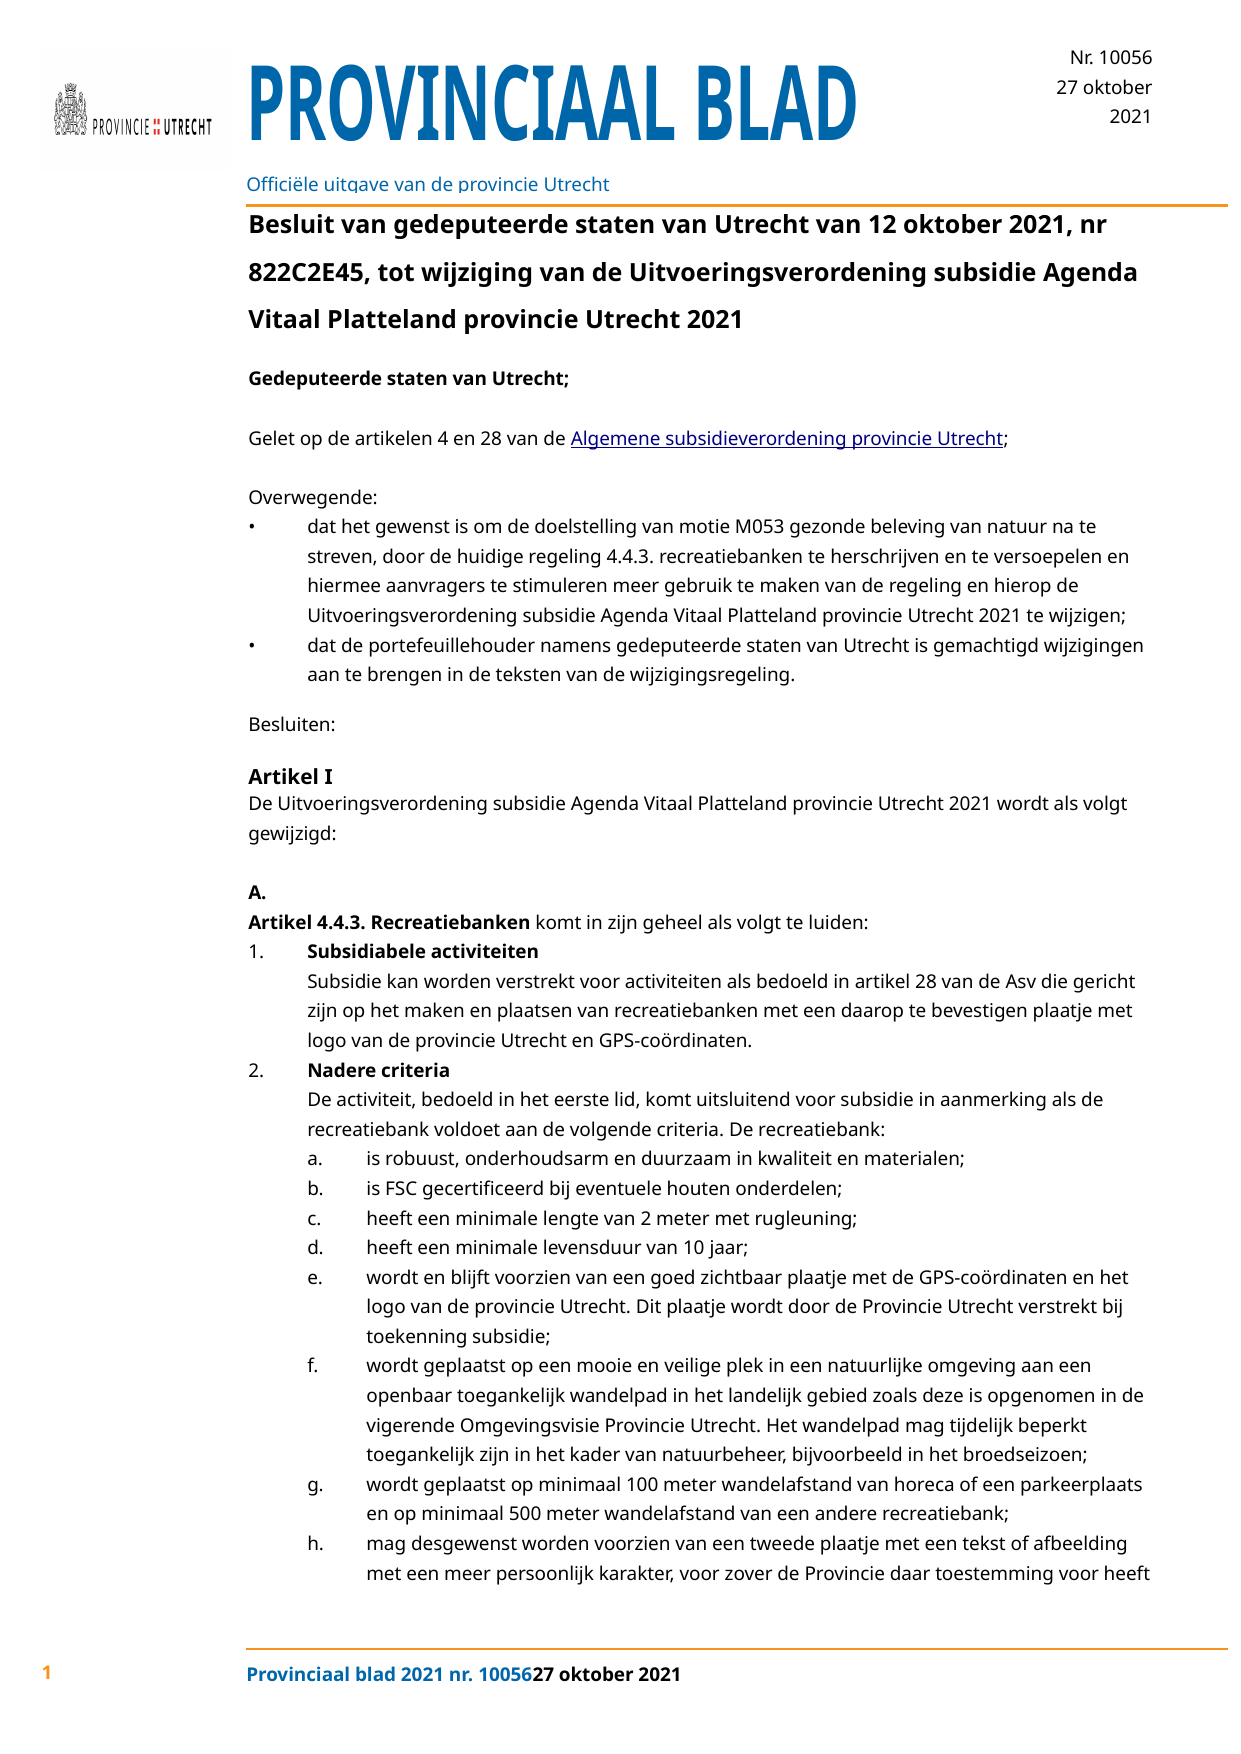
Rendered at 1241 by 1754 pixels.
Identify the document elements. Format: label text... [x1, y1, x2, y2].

list wordt geplaatst op minimaal 100 meter wandelafstand van horeca of een parkeerplaats en op minimaal 500 meter wandelafstand van een andere recreatiebank; [307, 1471, 1152, 1526]
list heeft een minimale lengte van 2 meter met rugleuning; [307, 1205, 1152, 1230]
text Besluit van gedeputeerde staten van Utrecht van 12 oktober 2021, nr 822C2E45, tot wijziging van de Uitvoeringsverordening subsidie Agenda Vitaal Platteland provincie Utrecht 2021 [248, 207, 1152, 336]
list wordt geplaatst op een mooie en veilige plek in een natuurlijke omgeving aan een openbaar toegankelijk wandelpad in het landelijk gebied zoals deze is opgenomen in de vigerende Omgevingsvisie Provincie Utrecht. Het wandelpad mag tijdelijk beperkt toegankelijk zijn in het kader van natuurbeheer, bijvoorbeeld in het broedseizoen; [307, 1353, 1152, 1467]
list Nadere criteria [248, 1057, 1152, 1082]
text Artikel I [248, 762, 1152, 791]
list is robuust, onderhoudsarm en duurzaam in kwaliteit en materialen; [307, 1146, 1152, 1171]
text A. [248, 879, 1152, 905]
list wordt en blijft voorzien van een goed zichtbaar plaatje met de GPS-coördinaten en het logo van de provincie Utrecht. Dit plaatje wordt door de Provincie Utrecht verstrekt bij toekenning subsidie; [307, 1264, 1152, 1349]
text Besluiten: [248, 712, 1152, 737]
list heeft een minimale levensduur van 10 jaar; [307, 1234, 1152, 1260]
list dat het gewenst is om de doelstelling van motie M053 gezonde beleving van natuur na te streven, door de huidige regeling 4.4.3. recreatiebanken te herschrijven en te versoepelen en hiermee aanvragers te stimuleren meer gebruik te maken van de regeling en hierop de Uitvoeringsverordening subsidie Agenda Vitaal Platteland provincie Utrecht 2021 te wijzigen; [248, 513, 1152, 628]
list mag desgewenst worden voorzien van een tweede plaatje met een tekst of afbeelding met een meer persoonlijk karakter, voor zover de Provincie daar toestemming voor heeft [307, 1530, 1152, 1585]
text Artikel 4.4.3. Recreatiebanken komt in zijn geheel als volgt te luiden: [248, 909, 1152, 934]
text De Uitvoeringsverordening subsidie Agenda Vitaal Platteland provincie Utrecht 2021 wordt als volgt gewijzigd: [248, 791, 1152, 846]
text Gelet op de artikelen 4 en 28 van de Algemene subsidieverordening provincie Utrecht; [248, 425, 1152, 450]
list is FSC gecertificeerd bij eventuele houten onderdelen; [307, 1175, 1152, 1201]
list Subsidiabele activiteiten [248, 938, 1152, 964]
text Gedeputeerde staten van Utrecht; [248, 366, 1152, 391]
text Overwegende: [248, 484, 1152, 509]
list dat de portefeuillehouder namens gedeputeerde staten van Utrecht is gemachtigd wijzigingen aan te brengen in de teksten van de wijzigingsregeling. [248, 632, 1152, 687]
list Subsidie kan worden verstrekt voor activiteiten als bedoeld in artikel 28 van de Asv die gericht zijn op het maken en plaatsen van recreatiebanken met een daarop te bevestigen plaatje met logo van de provincie Utrecht en GPS-coördinaten. [248, 968, 1152, 1053]
list De activiteit, bedoeld in het eerste lid, komt uitsluitend voor subsidie in aanmerking als de recreatiebank voldoet aan de volgende criteria. De recreatiebank: [248, 1086, 1152, 1142]
picture [41, 47, 231, 172]
